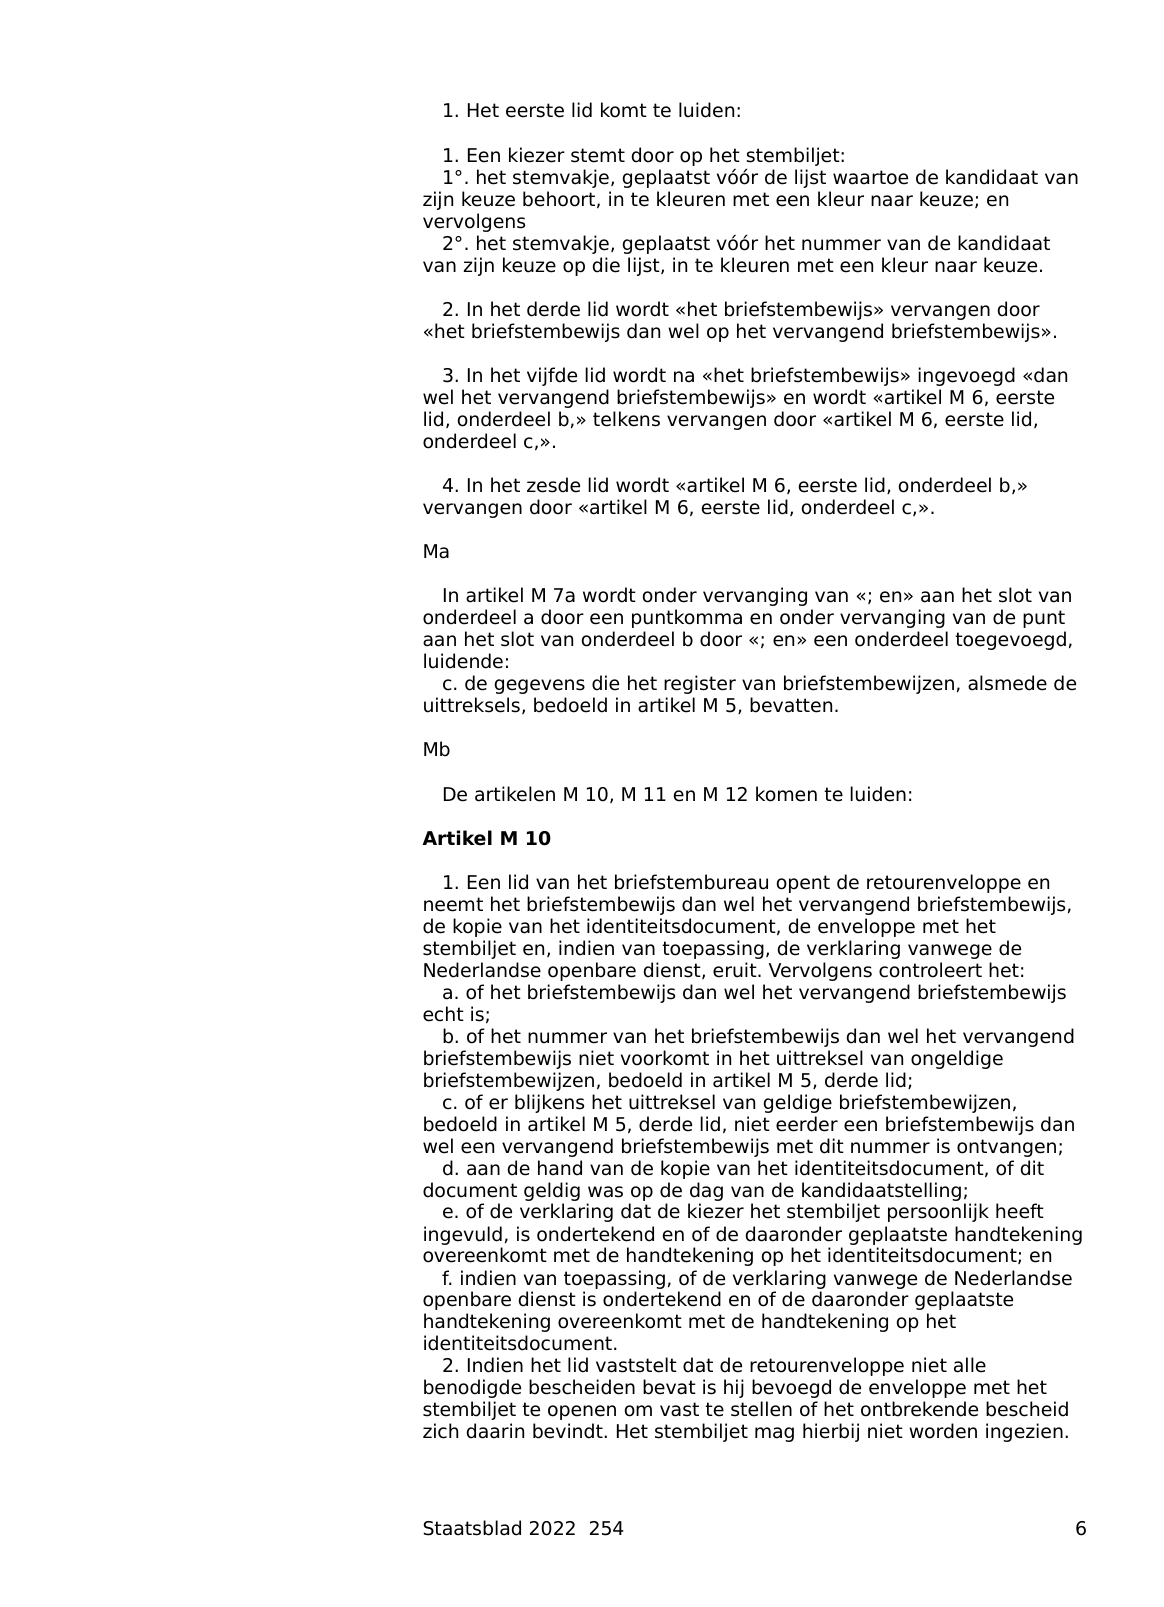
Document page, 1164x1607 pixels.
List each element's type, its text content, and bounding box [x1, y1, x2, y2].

text In artikel M 7a wordt onder vervanging van «; en» aan het slot van onderdeel a door een puntkomma en onder vervanging van de punt aan het slot van onderdeel b door «; en» een onderdeel toegevoegd, luidende: [422, 585, 1087, 673]
text Ma [422, 541, 1087, 563]
text a. of het briefstembewijs dan wel het vervangend briefstembewijs echt is; [422, 982, 1087, 1026]
text b. of het nummer van het briefstembewijs dan wel het vervangend briefstembewijs niet voorkomt in het uittreksel van ongeldige briefstembewijzen, bedoeld in artikel M 5, derde lid; [422, 1026, 1087, 1092]
text e. of de verklaring dat de kiezer het stembiljet persoonlijk heeft ingevuld, is ondertekend en of de daaronder geplaatste handtekening overeenkomt met de handtekening op het identiteitsdocument; en [422, 1201, 1087, 1267]
subtitle Artikel M 10 [422, 828, 1087, 849]
text c. de gegevens die het register van briefstembewijzen, alsmede de uittreksels, bedoeld in artikel M 5, bevatten. [422, 673, 1087, 717]
text 1°. het stemvakje, geplaatst vóór de lijst waartoe de kandidaat van zijn keuze behoort, in te kleuren met een kleur naar keuze; en vervolgens [422, 167, 1087, 232]
text 1. Een lid van het briefstembureau opent de retourenveloppe en neemt het briefstembewijs dan wel het vervangend briefstembewijs, de kopie van het identiteitsdocument, de enveloppe met het stembiljet en, indien van toepassing, de verklaring vanwege de Nederlandse openbare dienst, eruit. Vervolgens controleert het: [422, 872, 1087, 982]
text f. indien van toepassing, of de verklaring vanwege de Nederlandse openbare dienst is ondertekend en of de daaronder geplaatste handtekening overeenkomt met de handtekening op het identiteitsdocument. [422, 1267, 1087, 1355]
text d. aan de hand van de kopie van het identiteitsdocument, of dit document geldig was op de dag van de kandidaatstelling; [422, 1157, 1087, 1201]
text c. of er blijkens het uittreksel van geldige briefstembewijzen, bedoeld in artikel M 5, derde lid, niet eerder een briefstembewijs dan wel een vervangend briefstembewijs met dit nummer is ontvangen; [422, 1092, 1087, 1157]
text 2. Indien het lid vaststelt dat de retourenveloppe niet alle benodigde bescheiden bevat is hij bevoegd de enveloppe met het stembiljet te openen om vast te stellen of het ontbrekende bescheid zich daarin bevindt. Het stembiljet mag hierbij niet worden ingezien. [422, 1355, 1087, 1443]
text 2. In het derde lid wordt «het briefstembewijs» vervangen door «het briefstembewijs dan wel op het vervangend briefstembewijs». [422, 299, 1087, 343]
text 1. Een kiezer stemt door op het stembiljet: [422, 144, 1087, 167]
text 2°. het stemvakje, geplaatst vóór het nummer van de kandidaat van zijn keuze op die lijst, in te kleuren met een kleur naar keuze. [422, 232, 1087, 276]
text 4. In het zesde lid wordt «artikel M 6, eerste lid, onderdeel b,» vervangen door «artikel M 6, eerste lid, onderdeel c,». [422, 475, 1087, 519]
text 3. In het vijfde lid wordt na «het briefstembewijs» ingevoegd «dan wel het vervangend briefstembewijs» en wordt «artikel M 6, eerste lid, onderdeel b,» telkens vervangen door «artikel M 6, eerste lid, onderdeel c,». [422, 365, 1087, 453]
text De artikelen M 10, M 11 en M 12 komen te luiden: [422, 783, 1087, 805]
text 1. Het eerste lid komt te luiden: [422, 100, 1087, 122]
text Mb [422, 739, 1087, 761]
